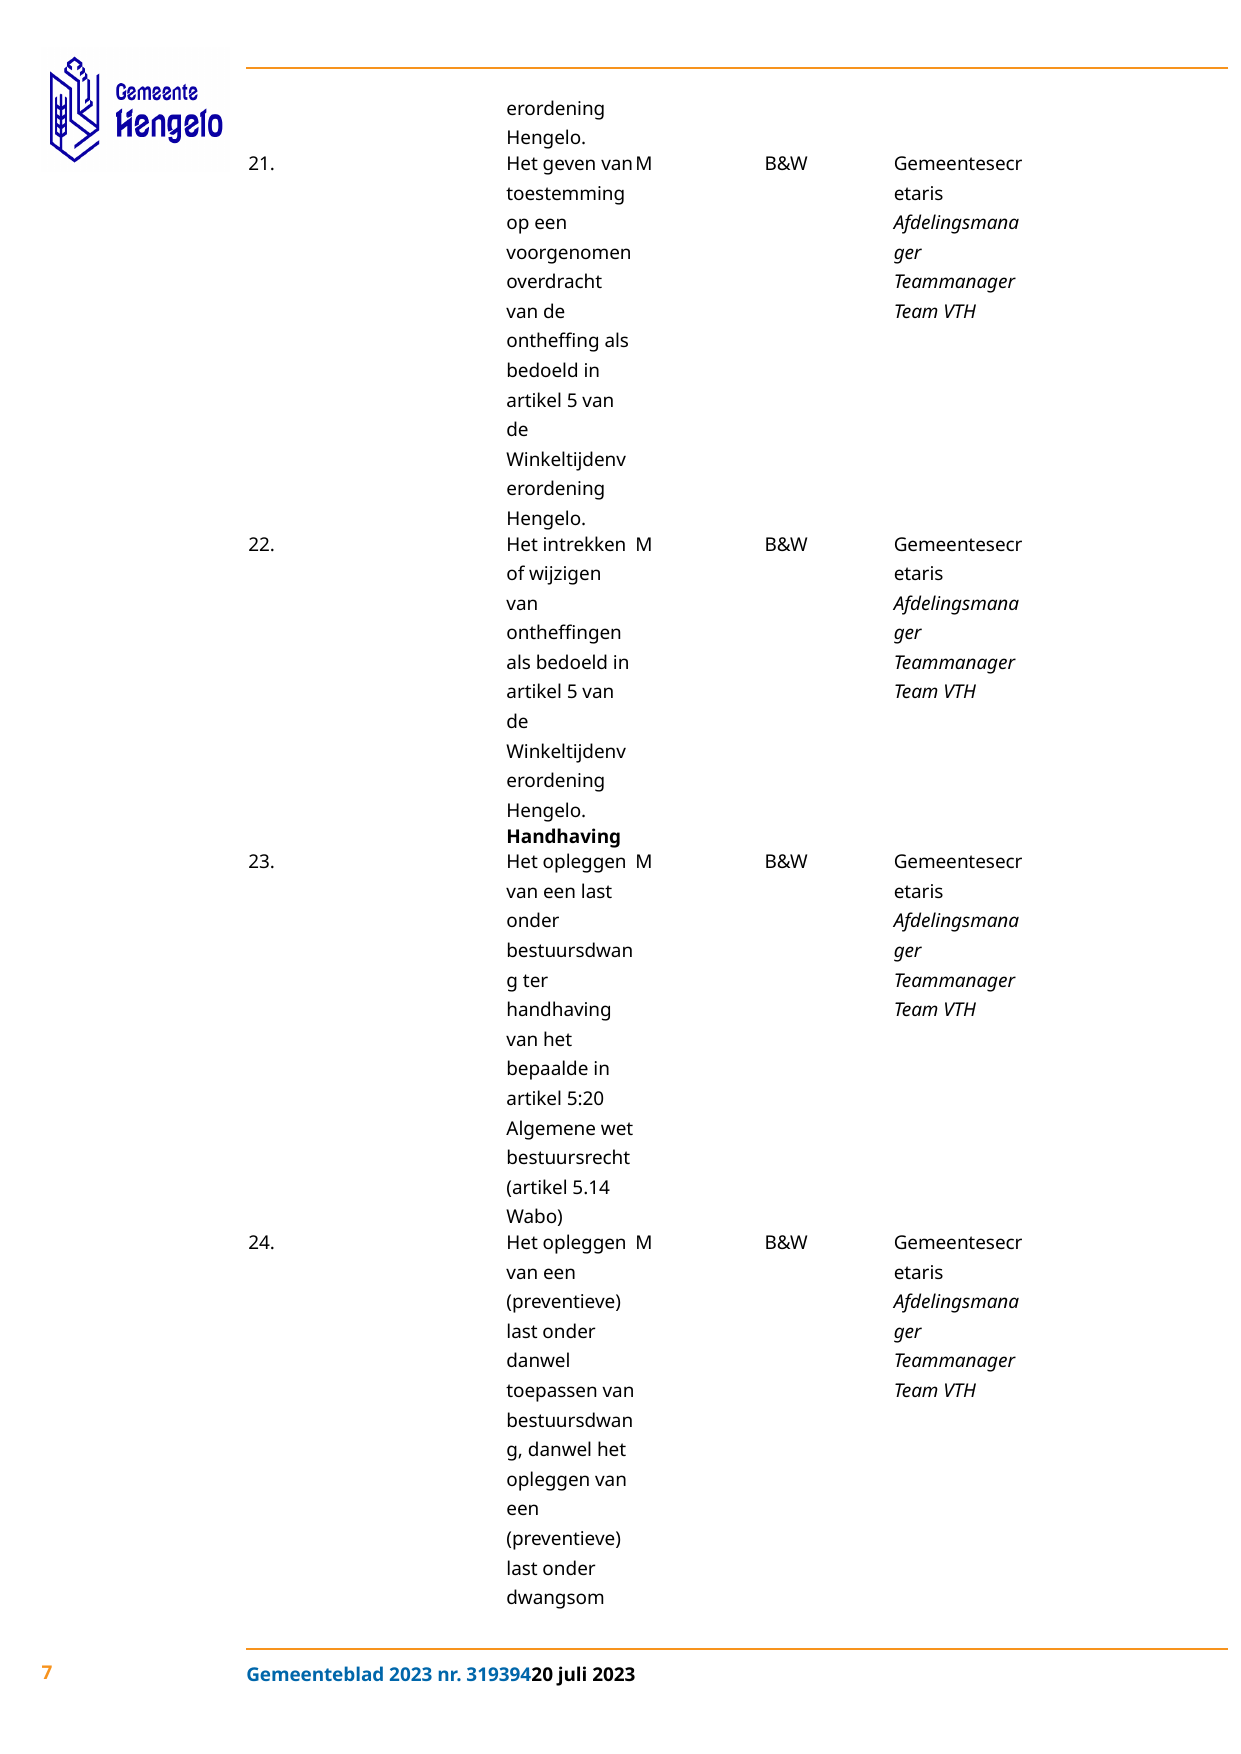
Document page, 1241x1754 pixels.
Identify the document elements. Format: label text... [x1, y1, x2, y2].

table_cell M [635, 849, 764, 1229]
table_cell [1023, 95, 1152, 150]
table_cell Het geven van toestemming op een voorgenomen overdracht van de ontheffing als bedoeld in artikel 5 van de Winkeltijdenverordening Hengelo. [506, 150, 635, 531]
table_cell B&W [764, 150, 893, 531]
table_cell Het intrekken of wijzigen van ontheffingen als bedoeld in artikel 5 van de Winkeltijdenverordening Hengelo. [506, 531, 635, 823]
table_cell B&W [764, 531, 893, 823]
table_cell Handhaving [506, 823, 635, 848]
table_cell [1023, 531, 1152, 823]
table_cell B&W [764, 849, 893, 1229]
table_cell Gemeentesecretaris Afdelingsmanager Teammanager Team VTH [894, 1229, 1022, 1610]
table_cell [894, 823, 1022, 848]
table_cell [894, 95, 1022, 150]
table_cell [248, 1229, 506, 1610]
table_cell Het opleggen van een last onder bestuursdwang ter handhaving van het bepaalde in artikel 5:20 Algemene wet bestuursrecht (artikel 5.14 Wabo) [506, 849, 635, 1229]
table_cell Gemeentesecretaris Afdelingsmanager Teammanager Team VTH [894, 150, 1022, 531]
table_cell [248, 849, 506, 1229]
table_cell Gemeentesecretaris Afdelingsmanager Teammanager Team VTH [894, 849, 1022, 1229]
table_cell [635, 823, 764, 848]
table_cell Gemeentesecretaris Afdelingsmanager Teammanager Team VTH [894, 531, 1022, 823]
table_cell erordening Hengelo. [506, 95, 635, 150]
table_cell [635, 95, 764, 150]
table_cell M [635, 1229, 764, 1610]
table_cell [1023, 1229, 1152, 1610]
table_cell [1023, 823, 1152, 848]
table_cell [1023, 849, 1152, 1229]
table_cell [248, 531, 506, 823]
table_cell [1023, 150, 1152, 531]
table_cell M [635, 150, 764, 531]
table_cell [764, 823, 893, 848]
table_cell [764, 95, 893, 150]
table_cell M [635, 531, 764, 823]
picture [41, 47, 231, 172]
table_cell Het opleggen van een (preventieve) last onder danwel toepassen van bestuursdwang, danwel het opleggen van een (preventieve) last onder dwangsom [506, 1229, 635, 1610]
table_cell [248, 150, 506, 531]
table_cell [248, 823, 506, 848]
table_cell B&W [764, 1229, 893, 1610]
table_cell [248, 95, 506, 150]
